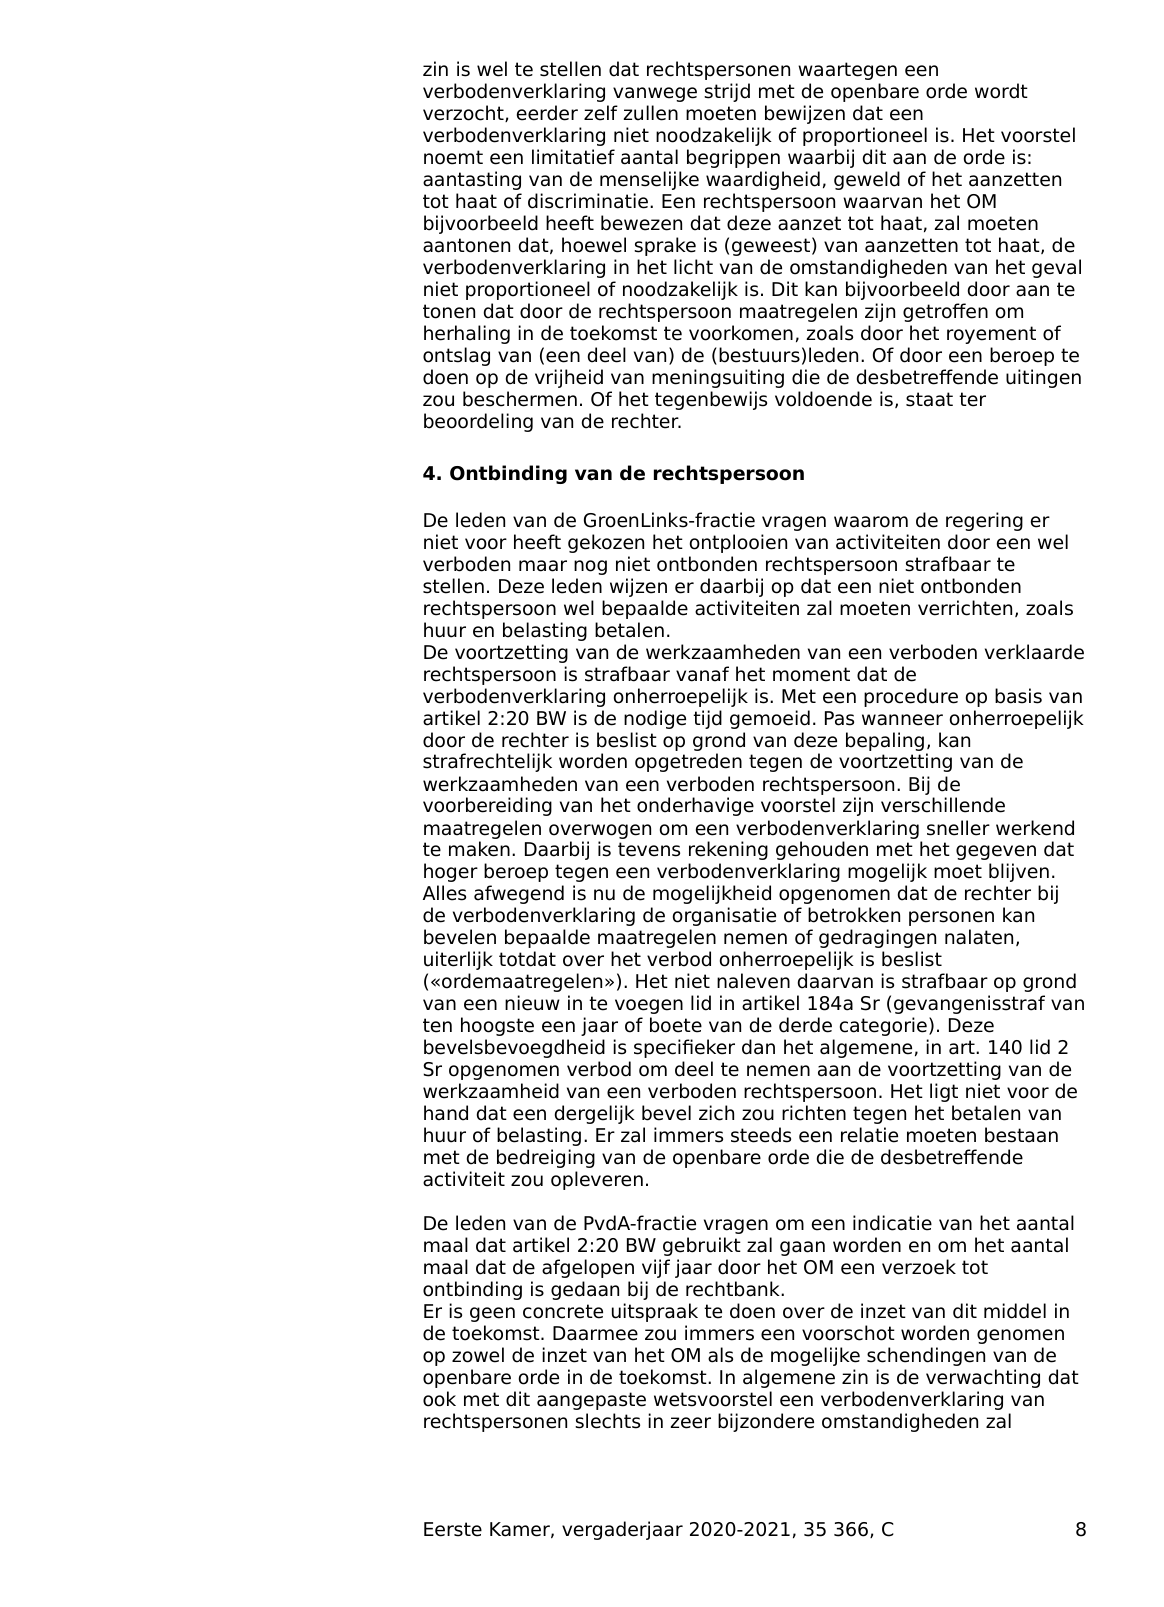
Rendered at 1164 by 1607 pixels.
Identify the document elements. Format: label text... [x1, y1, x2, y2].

text De voortzetting van de werkzaamheden van een verboden verklaarde rechtspersoon is strafbaar vanaf het moment dat de verbodenverklaring onherroepelijk is. Met een procedure op basis van artikel 2:20 BW is de nodige tijd gemoeid. Pas wanneer onherroepelijk door de rechter is beslist op grond van deze bepaling, kan strafrechtelijk worden opgetreden tegen de voortzetting van de werkzaamheden van een verboden rechtspersoon. Bij de voorbereiding van het onderhavige voorstel zijn verschillende maatregelen overwogen om een verbodenverklaring sneller werkend te maken. Daarbij is tevens rekening gehouden met het gegeven dat hoger beroep tegen een verbodenverklaring mogelijk moet blijven. Alles afwegend is nu de mogelijkheid opgenomen dat de rechter bij de verbodenverklaring de organisatie of betrokken personen kan bevelen bepaalde maatregelen nemen of gedragingen nalaten, uiterlijk totdat over het verbod onherroepelijk is beslist («ordemaatregelen»). Het niet naleven daarvan is strafbaar op grond van een nieuw in te voegen lid in artikel 184a Sr (gevangenisstraf van ten hoogste een jaar of boete van de derde categorie). Deze bevelsbevoegdheid is specifieker dan het algemene, in art. 140 lid 2 Sr opgenomen verbod om deel te nemen aan de voortzetting van de werkzaamheid van een verboden rechtspersoon. Het ligt niet voor de hand dat een dergelijk bevel zich zou richten tegen het betalen van huur of belasting. Er zal immers steeds een relatie moeten bestaan met de bedreiging van de openbare orde die de desbetreffende activiteit zou opleveren. [422, 642, 1087, 1191]
text Er is geen concrete uitspraak te doen over de inzet van dit middel in de toekomst. Daarmee zou immers een voorschot worden genomen op zowel de inzet van het OM als de mogelijke schendingen van de openbare orde in de toekomst. In algemene zin is de verwachting dat ook met dit aangepaste wetsvoorstel een verbodenverklaring van rechtspersonen slechts in zeer bijzondere omstandigheden zal [422, 1301, 1087, 1433]
text De leden van de GroenLinks-fractie vragen waarom de regering er niet voor heeft gekozen het ontplooien van activiteiten door een wel verboden maar nog niet ontbonden rechtspersoon strafbaar te stellen. Deze leden wijzen er daarbij op dat een niet ontbonden rechtspersoon wel bepaalde activiteiten zal moeten verrichten, zoals huur en belasting betalen. [422, 510, 1087, 642]
subtitle 4. Ontbinding van de rechtspersoon [422, 463, 1087, 485]
text De leden van de PvdA-fractie vragen om een indicatie van het aantal maal dat artikel 2:20 BW gebruikt zal gaan worden en om het aantal maal dat de afgelopen vijf jaar door het OM een verzoek tot ontbinding is gedaan bij de rechtbank. [422, 1213, 1087, 1301]
text zin is wel te stellen dat rechtspersonen waartegen een verbodenverklaring vanwege strijd met de openbare orde wordt verzocht, eerder zelf zullen moeten bewijzen dat een verbodenverklaring niet noodzakelijk of proportioneel is. Het voorstel noemt een limitatief aantal begrippen waarbij dit aan de orde is: aantasting van de menselijke waardigheid, geweld of het aanzetten tot haat of discriminatie. Een rechtspersoon waarvan het OM bijvoorbeeld heeft bewezen dat deze aanzet tot haat, zal moeten aantonen dat, hoewel sprake is (geweest) van aanzetten tot haat, de verbodenverklaring in het licht van de omstandigheden van het geval niet proportioneel of noodzakelijk is. Dit kan bijvoorbeeld door aan te tonen dat door de rechtspersoon maatregelen zijn getroffen om herhaling in de toekomst te voorkomen, zoals door het royement of ontslag van (een deel van) de (bestuurs)leden. Of door een beroep te doen op de vrijheid van meningsuiting die de desbetreffende uitingen zou beschermen. Of het tegenbewijs voldoende is, staat ter beoordeling van de rechter. [422, 59, 1087, 433]
